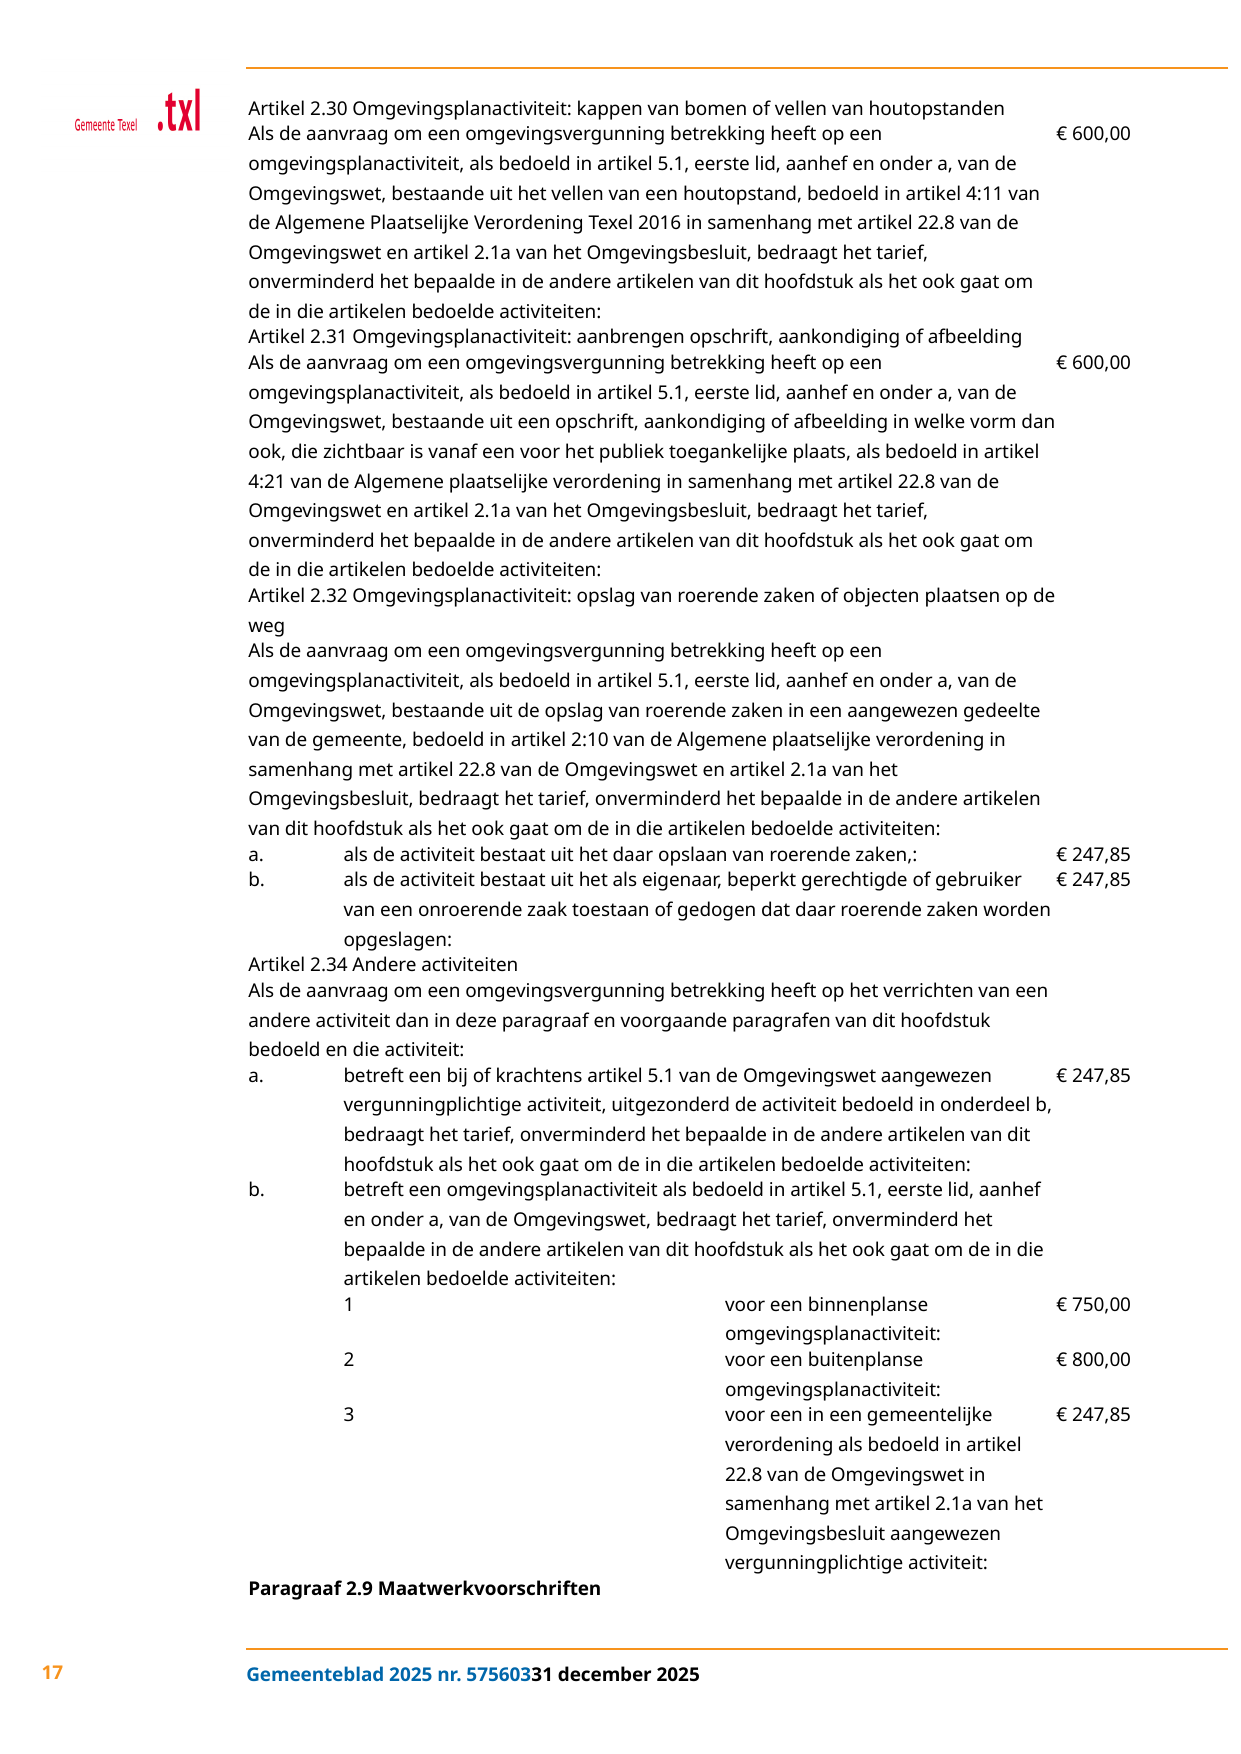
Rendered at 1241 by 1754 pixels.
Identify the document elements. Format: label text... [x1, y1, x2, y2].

table_cell [1056, 951, 1152, 977]
table_cell voor een in een gemeentelijke verordening als bedoeld in artikel 22.8 van de Omgevingswet in samenhang met artikel 2.1a van het Omgevingsbesluit aangewezen vergunningplichtige activiteit: [725, 1402, 1056, 1575]
table_cell a. [248, 841, 343, 867]
table_cell Artikel 2.34 Andere activiteiten [248, 951, 1056, 977]
table_cell € 750,00 [1056, 1291, 1152, 1346]
table_cell € 247,85 [1056, 1402, 1152, 1575]
table_cell Paragraaf 2.9 Maatwerkvoorschriften [248, 1575, 1152, 1601]
picture [41, 47, 231, 172]
table_cell [1056, 977, 1152, 1062]
table_cell Als de aanvraag om een omgevingsvergunning betrekking heeft op een omgevingsplanactiviteit, als bedoeld in artikel 5.1, eerste lid, aanhef en onder a, van de Omgevingswet, bestaande uit een opschrift, aankondiging of afbeelding in welke vorm dan ook, die zichtbaar is vanaf een voor het publiek toegankelijke plaats, als bedoeld in artikel 4:21 van de Algemene plaatselijke verordening in samenhang met artikel 22.8 van de Omgevingswet en artikel 2.1a van het Omgevingsbesluit, bedraagt het tarief, onverminderd het bepaalde in de andere artikelen van dit hoofdstuk als het ook gaat om de in die artikelen bedoelde activiteiten: [248, 350, 1056, 582]
table_cell als de activiteit bestaat uit het daar opslaan van roerende zaken,: [343, 841, 1056, 867]
table_cell [1056, 638, 1152, 841]
table_cell Artikel 2.30 Omgevingsplanactiviteit: kappen van bomen of vellen van houtopstanden [248, 95, 1056, 121]
table_cell Als de aanvraag om een omgevingsvergunning betrekking heeft op een omgevingsplanactiviteit, als bedoeld in artikel 5.1, eerste lid, aanhef en onder a, van de Omgevingswet, bestaande uit de opslag van roerende zaken in een aangewezen gedeelte van de gemeente, bedoeld in artikel 2:10 van de Algemene plaatselijke verordening in samenhang met artikel 22.8 van de Omgevingswet en artikel 2.1a van het Omgevingsbesluit, bedraagt het tarief, onverminderd het bepaalde in de andere artikelen van dit hoofdstuk als het ook gaat om de in die artikelen bedoelde activiteiten: [248, 638, 1056, 841]
table_cell 2 [343, 1346, 725, 1402]
table_cell Artikel 2.32 Omgevingsplanactiviteit: opslag van roerende zaken of objecten plaatsen op de weg [248, 582, 1056, 638]
table_cell [1056, 324, 1152, 349]
table_cell 1 [343, 1291, 725, 1346]
table_cell € 247,85 [1056, 1062, 1152, 1177]
table_cell b. [248, 867, 343, 951]
table_cell [248, 1346, 343, 1402]
table_cell € 247,85 [1056, 867, 1152, 951]
table_cell Als de aanvraag om een omgevingsvergunning betrekking heeft op het verrichten van een andere activiteit dan in deze paragraaf en voorgaande paragrafen van dit hoofdstuk bedoeld en die activiteit: [248, 977, 1056, 1062]
table_cell € 600,00 [1056, 121, 1152, 324]
table_cell a. [248, 1062, 343, 1177]
table_cell betreft een bij of krachtens artikel 5.1 van de Omgevingswet aangewezen vergunningplichtige activiteit, uitgezonderd de activiteit bedoeld in onderdeel b, bedraagt het tarief, onverminderd het bepaalde in de andere artikelen van dit hoofdstuk als het ook gaat om de in die artikelen bedoelde activiteiten: [343, 1062, 1056, 1177]
table_cell € 600,00 [1056, 350, 1152, 582]
table_cell [248, 1402, 343, 1575]
table_cell [1056, 95, 1152, 121]
table_cell [1056, 582, 1152, 638]
table_cell Als de aanvraag om een omgevingsvergunning betrekking heeft op een omgevingsplanactiviteit, als bedoeld in artikel 5.1, eerste lid, aanhef en onder a, van de Omgevingswet, bestaande uit het vellen van een houtopstand, bedoeld in artikel 4:11 van de Algemene Plaatselijke Verordening Texel 2016 in samenhang met artikel 22.8 van de Omgevingswet en artikel 2.1a van het Omgevingsbesluit, bedraagt het tarief, onverminderd het bepaalde in de andere artikelen van dit hoofdstuk als het ook gaat om de in die artikelen bedoelde activiteiten: [248, 121, 1056, 324]
table_cell Artikel 2.31 Omgevingsplanactiviteit: aanbrengen opschrift, aankondiging of afbeelding [248, 324, 1056, 349]
table_cell [248, 1291, 343, 1346]
table_cell als de activiteit bestaat uit het als eigenaar, beperkt gerechtigde of gebruiker van een onroerende zaak toestaan of gedogen dat daar roerende zaken worden opgeslagen: [343, 867, 1056, 951]
table_cell 3 [343, 1402, 725, 1575]
table_cell b. [248, 1177, 343, 1291]
table_cell € 800,00 [1056, 1346, 1152, 1402]
table_cell € 247,85 [1056, 841, 1152, 867]
table_cell voor een buitenplanse omgevingsplanactiviteit: [725, 1346, 1056, 1402]
table_cell betreft een omgevingsplanactiviteit als bedoeld in artikel 5.1, eerste lid, aanhef en onder a, van de Omgevingswet, bedraagt het tarief, onverminderd het bepaalde in de andere artikelen van dit hoofdstuk als het ook gaat om de in die artikelen bedoelde activiteiten: [343, 1177, 1056, 1291]
table_cell [1056, 1177, 1152, 1291]
table_cell voor een binnenplanse omgevingsplanactiviteit: [725, 1291, 1056, 1346]
